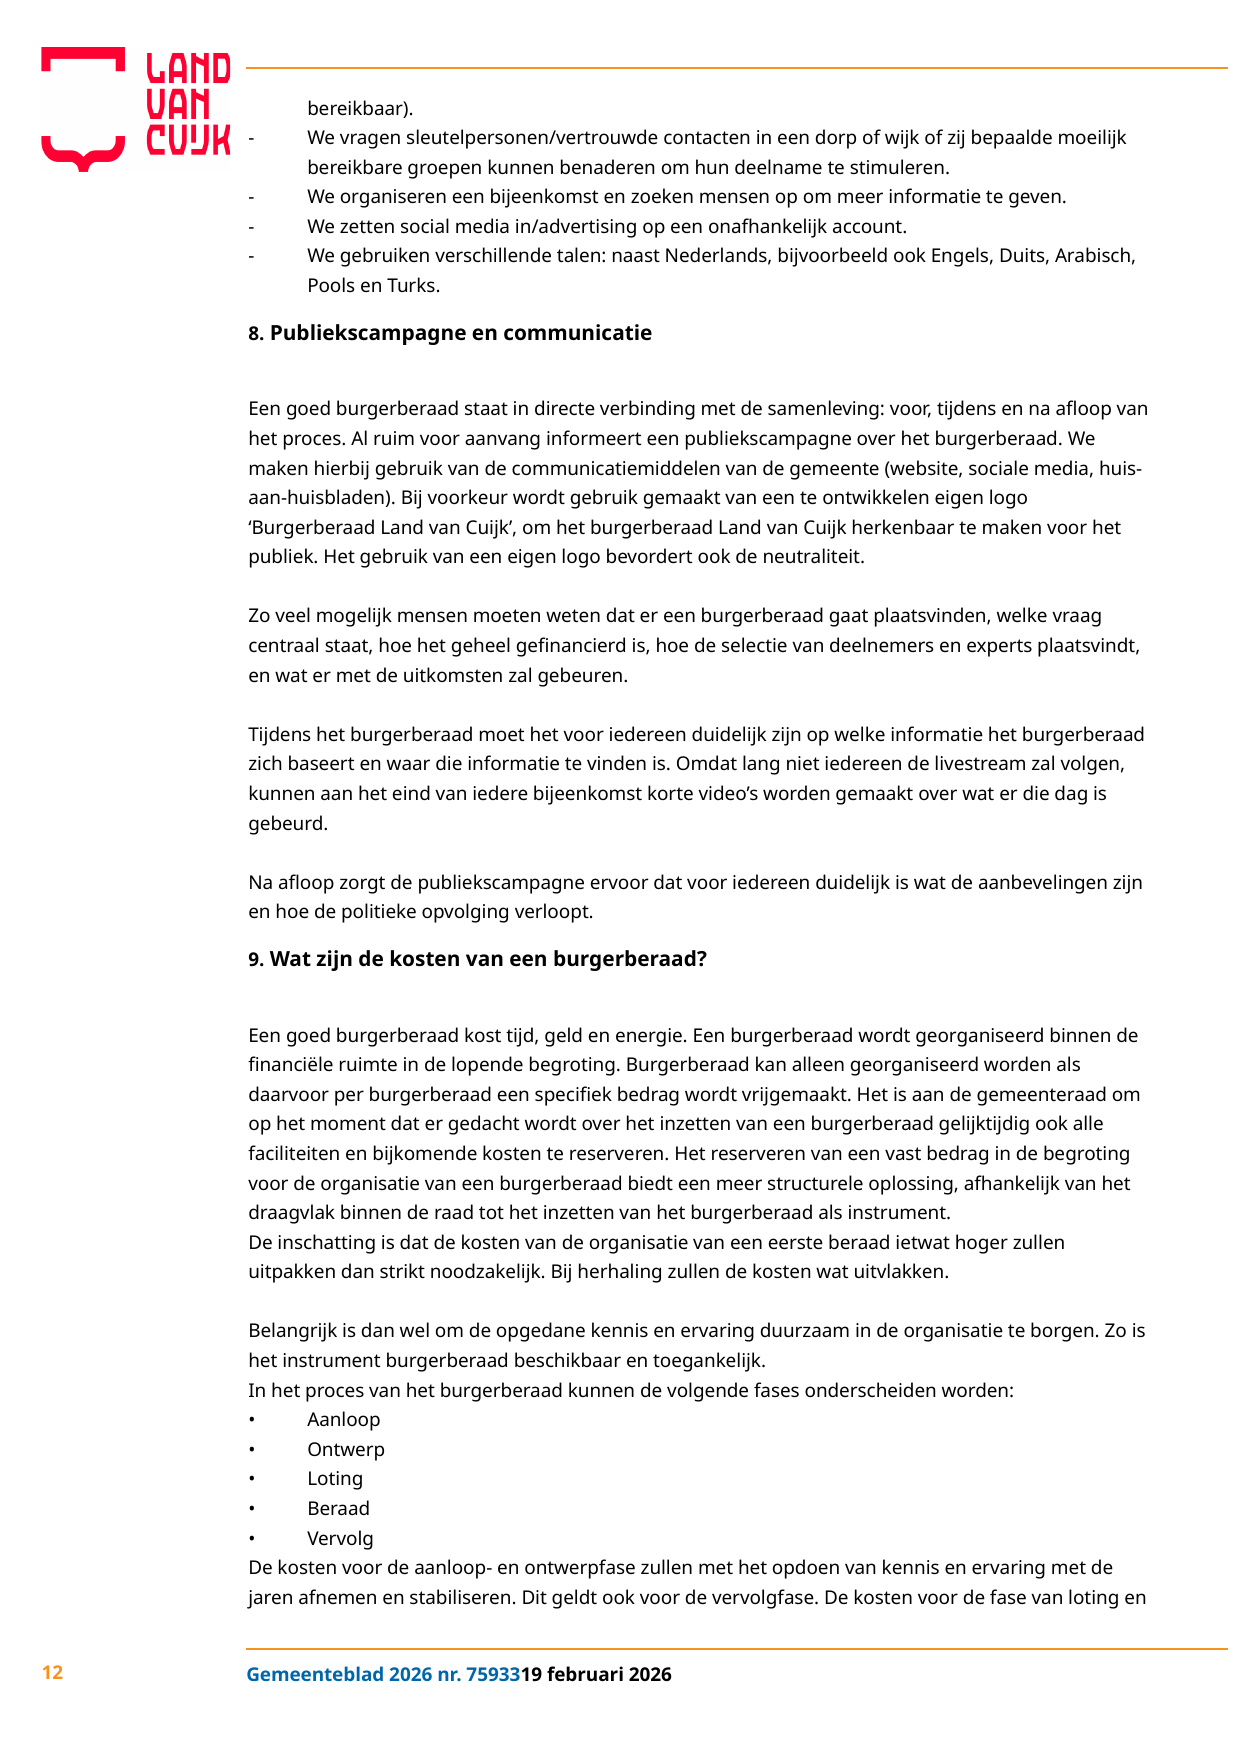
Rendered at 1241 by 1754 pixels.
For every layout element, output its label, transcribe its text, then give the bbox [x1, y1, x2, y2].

text Na afloop zorgt de publiekscampagne ervoor dat voor iedereen duidelijk is wat de aanbevelingen zijn en hoe de politieke opvolging verloopt. [248, 869, 1152, 924]
list Vervolg [248, 1525, 1152, 1551]
list We vragen sleutelpersonen/vertrouwde contacten in een dorp of wijk of zij bepaalde moeilijk bereikbare groepen kunnen benaderen om hun deelname te stimuleren. [248, 124, 1152, 180]
picture [41, 47, 231, 172]
text Belangrijk is dan wel om de opgedane kennis en ervaring duurzaam in de organisatie te borgen. Zo is het instrument burgerberaad beschikbaar en toegankelijk. [248, 1318, 1152, 1373]
text Zo veel mogelijk mensen moeten weten dat er een burgerberaad gaat plaatsvinden, welke vraag centraal staat, hoe het geheel gefinancierd is, hoe de selectie van deelnemers en experts plaatsvindt, en wat er met de uitkomsten zal gebeuren. [248, 603, 1152, 688]
text 8. Publiekscampagne en communicatie [248, 318, 1152, 346]
text In het proces van het burgerberaad kunnen de volgende fases onderscheiden worden: [248, 1377, 1152, 1403]
text Een goed burgerberaad staat in directe verbinding met de samenleving: voor, tijdens en na afloop van het proces. Al ruim voor aanvang informeert een publiekscampagne over het burgerberaad. We maken hierbij gebruik van de communicatiemiddelen van de gemeente (website, sociale media, huis-aan-huisbladen). Bij voorkeur wordt gebruik gemaakt van een te ontwikkelen eigen logo ‘Burgerberaad Land van Cuijk’, om het burgerberaad Land van Cuijk herkenbaar te maken voor het publiek. Het gebruik van een eigen logo bevordert ook de neutraliteit. [248, 396, 1152, 569]
list Aanloop [248, 1406, 1152, 1432]
list bereikbaar). [248, 95, 1152, 121]
list We zetten social media in/advertising op een onafhankelijk account. [248, 213, 1152, 239]
list Beraad [248, 1495, 1152, 1521]
list Ontwerp [248, 1436, 1152, 1462]
text 9. Wat zijn de kosten van een burgerberaad? [248, 944, 1152, 973]
list We gebruiken verschillende talen: naast Nederlands, bijvoorbeeld ook Engels, Duits, Arabisch, Pools en Turks. [248, 243, 1152, 298]
text De inschatting is dat de kosten van de organisatie van een eerste beraad ietwat hoger zullen uitpakken dan strikt noodzakelijk. Bij herhaling zullen de kosten wat uitvlakken. [248, 1229, 1152, 1284]
list We organiseren een bijeenkomst en zoeken mensen op om meer informatie te geven. [248, 183, 1152, 209]
text Tijdens het burgerberaad moet het voor iedereen duidelijk zijn op welke informatie het burgerberaad zich baseert en waar die informatie te vinden is. Omdat lang niet iedereen de livestream zal volgen, kunnen aan het eind van iedere bijeenkomst korte video’s worden gemaakt over wat er die dag is gebeurd. [248, 721, 1152, 836]
list Loting [248, 1466, 1152, 1491]
text Een goed burgerberaad kost tijd, geld en energie. Een burgerberaad wordt georganiseerd binnen de financiële ruimte in de lopende begroting. Burgerberaad kan alleen georganiseerd worden als daarvoor per burgerberaad een specifiek bedrag wordt vrijgemaakt. Het is aan de gemeenteraad om op het moment dat er gedacht wordt over het inzetten van een burgerberaad gelijktijdig ook alle faciliteiten en bijkomende kosten te reserveren. Het reserveren van een vast bedrag in de begroting voor de organisatie van een burgerberaad biedt een meer structurele oplossing, afhankelijk van het draagvlak binnen de raad tot het inzetten van het burgerberaad als instrument. [248, 1022, 1152, 1225]
text De kosten voor de aanloop- en ontwerpfase zullen met het opdoen van kennis en ervaring met de jaren afnemen en stabiliseren. Dit geldt ook voor de vervolgfase. De kosten voor de fase van loting en [248, 1554, 1152, 1610]
